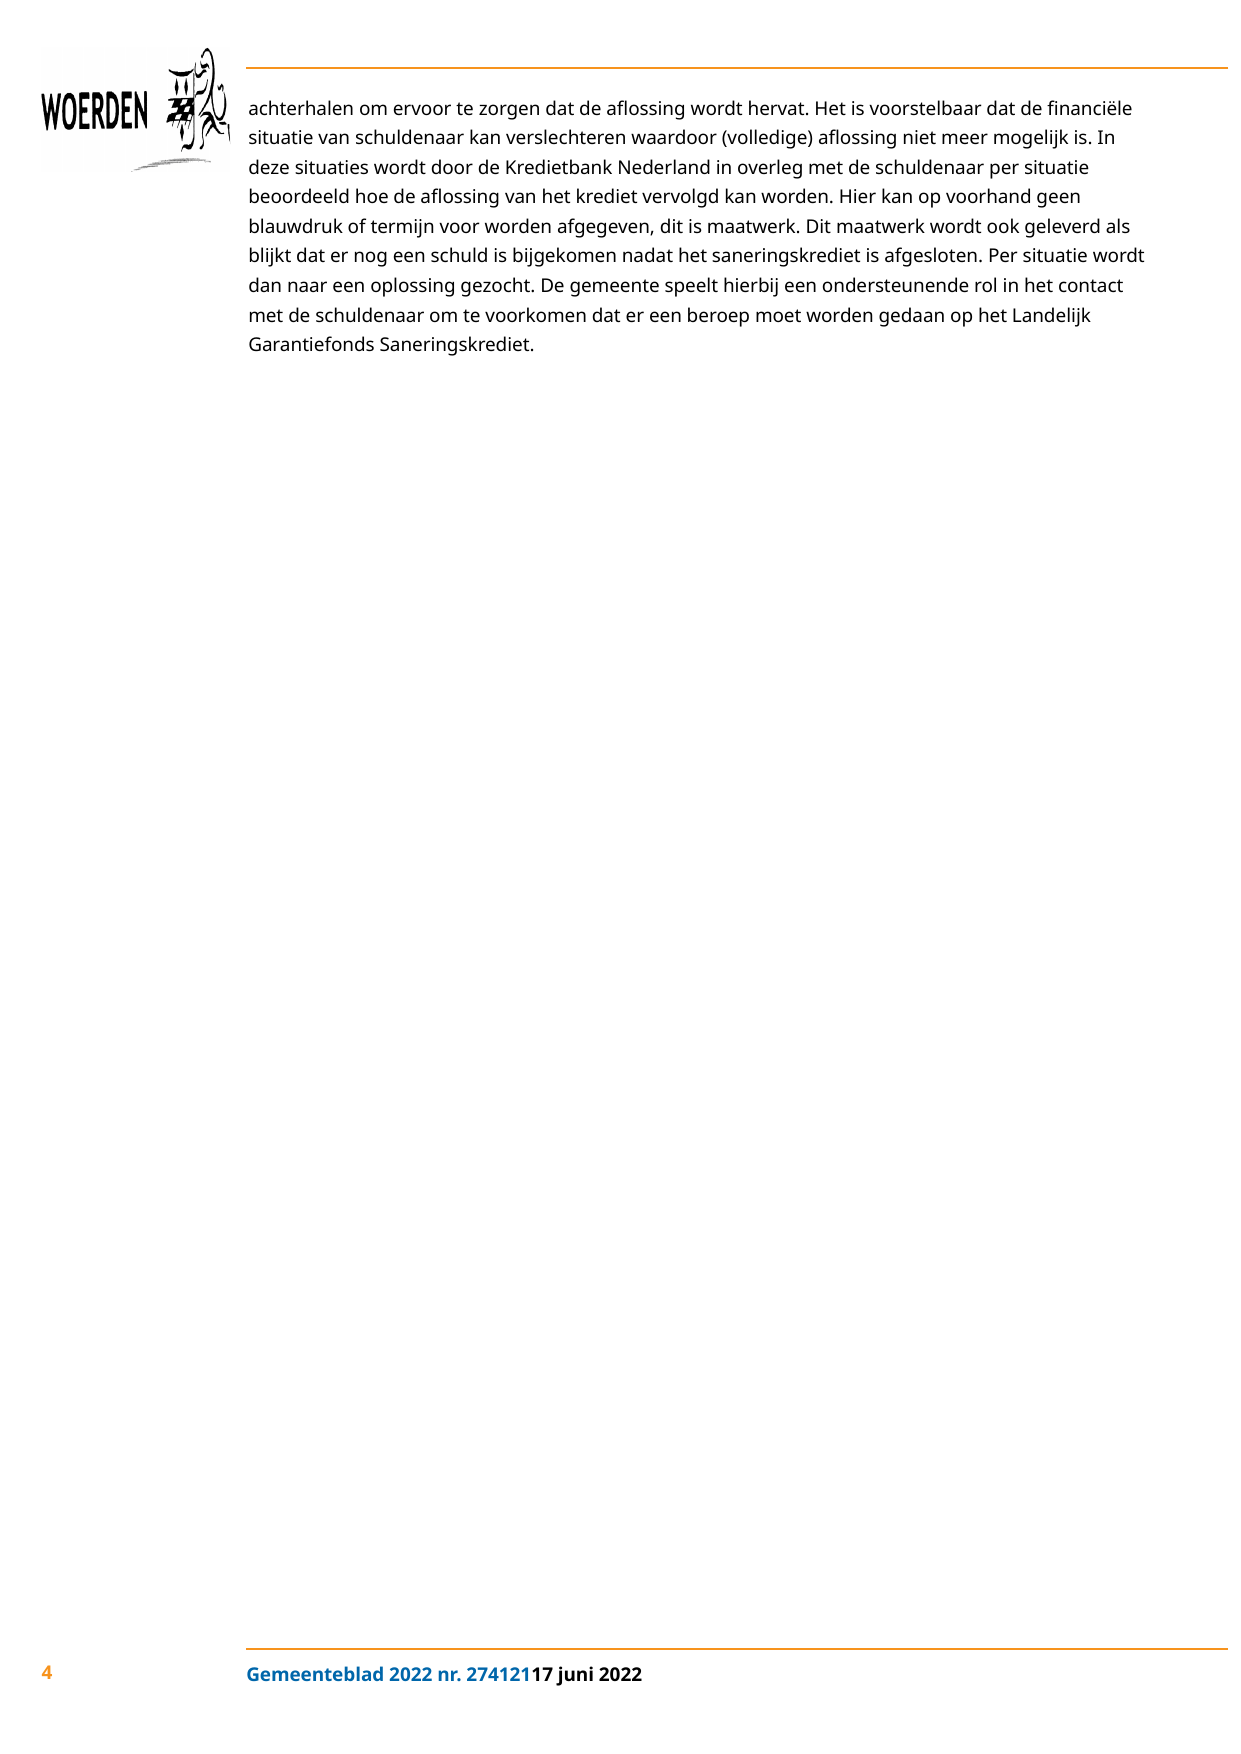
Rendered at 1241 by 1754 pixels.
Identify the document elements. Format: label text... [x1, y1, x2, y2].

text achterhalen om ervoor te zorgen dat de aflossing wordt hervat. Het is voorstelbaar dat de financiële situatie van schuldenaar kan verslechteren waardoor (volledige) aflossing niet meer mogelijk is. In deze situaties wordt door de Kredietbank Nederland in overleg met de schuldenaar per situatie beoordeeld hoe de aflossing van het krediet vervolgd kan worden. Hier kan op voorhand geen blauwdruk of termijn voor worden afgegeven, dit is maatwerk. Dit maatwerk wordt ook geleverd als blijkt dat er nog een schuld is bijgekomen nadat het saneringskrediet is afgesloten. Per situatie wordt dan naar een oplossing gezocht. De gemeente speelt hierbij een ondersteunende rol in het contact met de schuldenaar om te voorkomen dat er een beroep moet worden gedaan op het Landelijk Garantiefonds Saneringskrediet. [248, 95, 1152, 357]
picture [41, 47, 231, 172]
